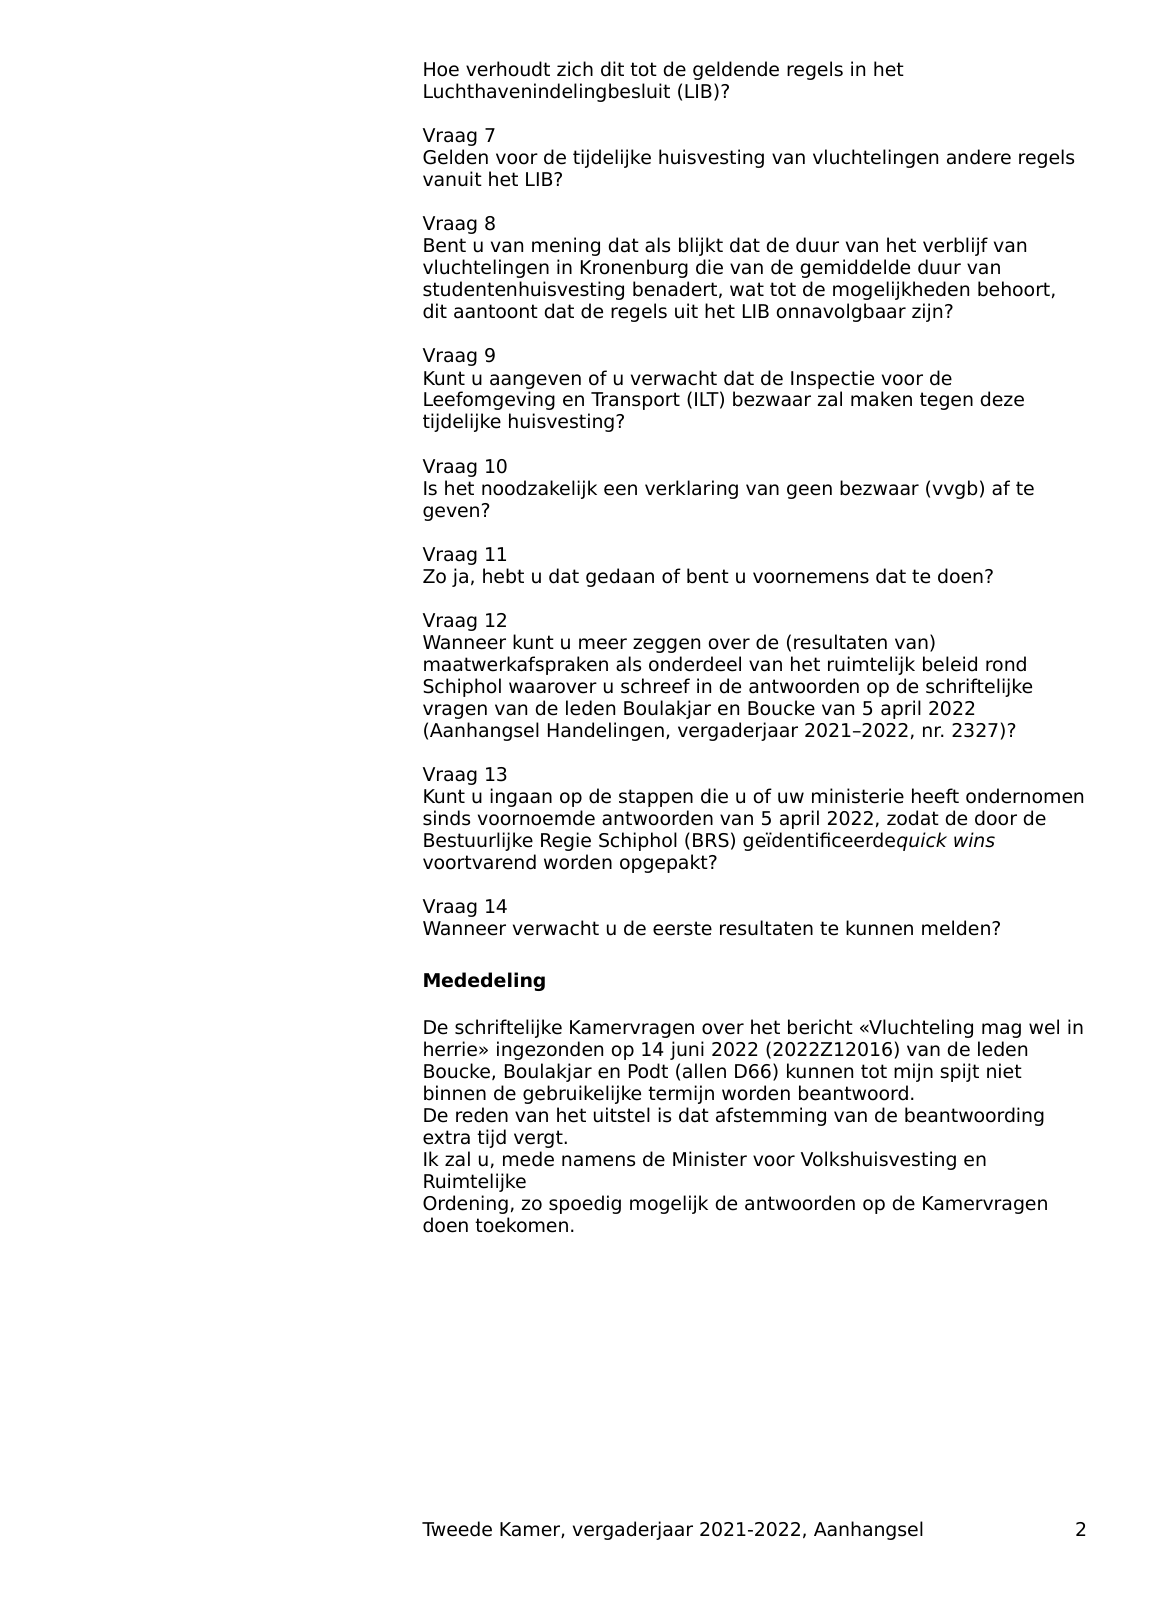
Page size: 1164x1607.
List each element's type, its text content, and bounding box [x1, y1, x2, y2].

text Vraag 9 [422, 345, 1087, 367]
text Hoe verhoudt zich dit tot de geldende regels in het Luchthavenindelingbesluit (LIB)? [422, 59, 1087, 103]
text Zo ja, hebt u dat gedaan of bent u voornemens dat te doen? [422, 566, 1087, 588]
text Vraag 13 [422, 764, 1087, 786]
text Vraag 11 [422, 544, 1087, 566]
text Vraag 7 [422, 125, 1087, 147]
text Vraag 12 [422, 610, 1087, 632]
text Wanneer verwacht u de eerste resultaten te kunnen melden? [422, 918, 1087, 940]
text De reden van het uitstel is dat afstemming van de beantwoording extra tijd vergt. [422, 1105, 1087, 1149]
text Vraag 14 [422, 896, 1087, 918]
text Kunt u aangeven of u verwacht dat de Inspectie voor de Leefomgeving en Transport (ILT) bezwaar zal maken tegen deze tijdelijke huisvesting? [422, 367, 1087, 433]
text Is het noodzakelijk een verklaring van geen bezwaar (vvgb) af te geven? [422, 477, 1087, 521]
text Vraag 8 [422, 213, 1087, 235]
text Wanneer kunt u meer zeggen over de (resultaten van) maatwerkafspraken als onderdeel van het ruimtelijk beleid rond Schiphol waarover u schreef in de antwoorden op de schriftelijke vragen van de leden Boulakjar en Boucke van 5 april 2022 (Aanhangsel Handelingen, vergaderjaar 2021–2022, nr. 2327)? [422, 632, 1087, 742]
text Vraag 10 [422, 456, 1087, 477]
text Kunt u ingaan op de stappen die u of uw ministerie heeft ondernomen sinds voornoemde antwoorden van 5 april 2022, zodat de door de Bestuurlijke Regie Schiphol (BRS) geïdentificeerdequick wins voortvarend worden opgepakt? [422, 786, 1087, 874]
text Ordening, zo spoedig mogelijk de antwoorden op de Kamervragen doen toekomen. [422, 1193, 1087, 1237]
text Bent u van mening dat als blijkt dat de duur van het verblijf van vluchtelingen in Kronenburg die van de gemiddelde duur van studentenhuisvesting benadert, wat tot de mogelijkheden behoort, dit aantoont dat de regels uit het LIB onnavolgbaar zijn? [422, 235, 1087, 323]
text Ik zal u, mede namens de Minister voor Volkshuisvesting en Ruimtelijke [422, 1149, 1087, 1193]
text Gelden voor de tijdelijke huisvesting van vluchtelingen andere regels vanuit het LIB? [422, 147, 1087, 191]
subtitle Mededeling [422, 970, 1087, 992]
text De schriftelijke Kamervragen over het bericht «Vluchteling mag wel in herrie» ingezonden op 14 juni 2022 (2022Z12016) van de leden Boucke, Boulakjar en Podt (allen D66) kunnen tot mijn spijt niet binnen de gebruikelijke termijn worden beantwoord. [422, 1017, 1087, 1105]
